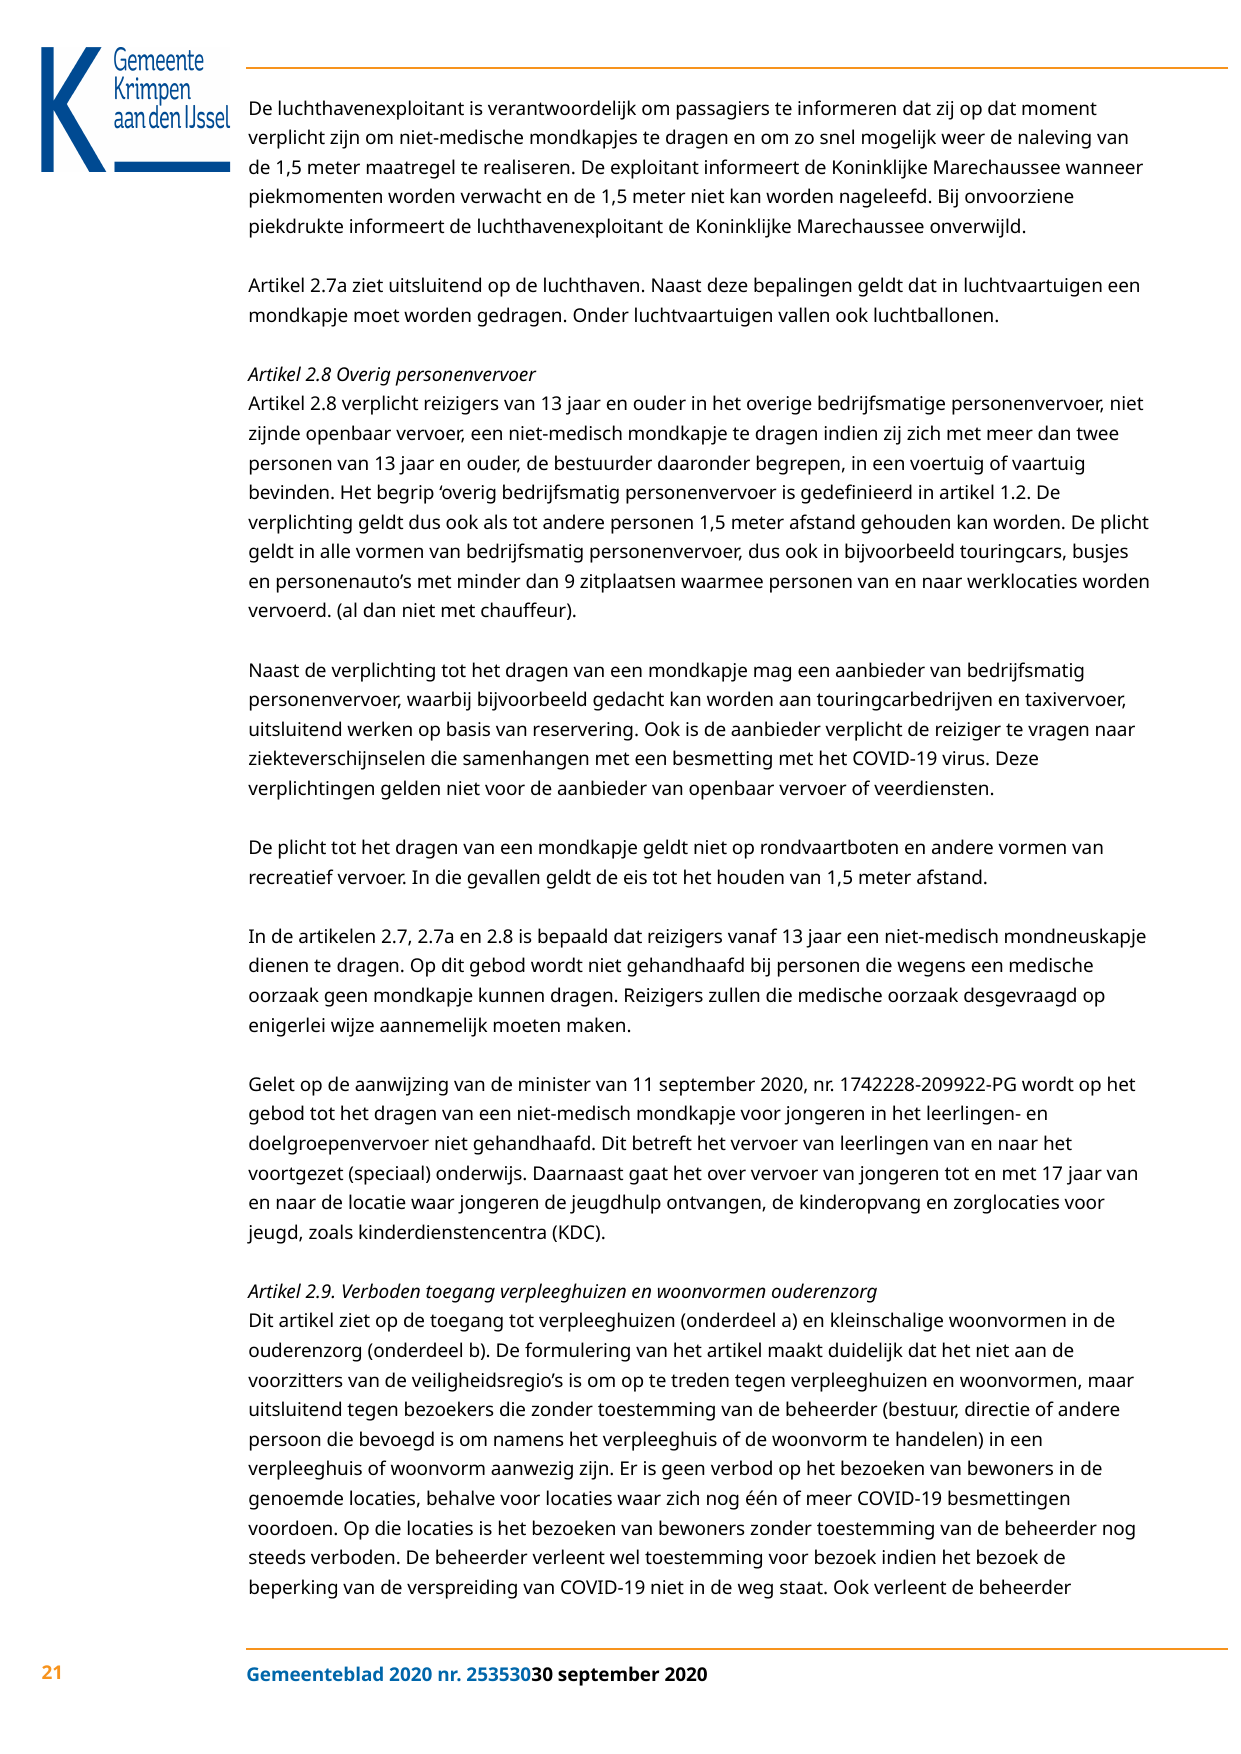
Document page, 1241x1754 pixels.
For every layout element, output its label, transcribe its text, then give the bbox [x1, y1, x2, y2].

text In de artikelen 2.7, 2.7a en 2.8 is bepaald dat reizigers vanaf 13 jaar een niet-medisch mondneuskapje dienen te dragen. Op dit gebod wordt niet gehandhaafd bij personen die wegens een medische oorzaak geen mondkapje kunnen dragen. Reizigers zullen die medische oorzaak desgevraagd op enigerlei wijze aannemelijk moeten maken. [248, 923, 1152, 1038]
text Artikel 2.9. Verboden toegang verpleeghuizen en woonvormen ouderenzorg [248, 1278, 1152, 1304]
text De plicht tot het dragen van een mondkapje geldt niet op rondvaartboten en andere vormen van recreatief vervoer. In die gevallen geldt de eis tot het houden van 1,5 meter afstand. [248, 834, 1152, 890]
text Naast de verplichting tot het dragen van een mondkapje mag een aanbieder van bedrijfsmatig personenvervoer, waarbij bijvoorbeeld gedacht kan worden aan touringcarbedrijven en taxivervoer, uitsluitend werken op basis van reservering. Ook is de aanbieder verplicht de reiziger te vragen naar ziekteverschijnselen die samenhangen met een besmetting met het COVID-19 virus. Deze verplichtingen gelden niet voor de aanbieder van openbaar vervoer of veerdiensten. [248, 657, 1152, 801]
picture [41, 47, 231, 172]
text Artikel 2.7a ziet uitsluitend op de luchthaven. Naast deze bepalingen geldt dat in luchtvaartuigen een mondkapje moet worden gedragen. Onder luchtvaartuigen vallen ook luchtballonen. [248, 272, 1152, 328]
text De luchthavenexploitant is verantwoordelijk om passagiers te informeren dat zij op dat moment verplicht zijn om niet-medische mondkapjes te dragen en om zo snel mogelijk weer de naleving van de 1,5 meter maatregel te realiseren. De exploitant informeert de Koninklijke Marechaussee wanneer piekmomenten worden verwacht en de 1,5 meter niet kan worden nageleefd. Bij onvoorziene piekdrukte informeert de luchthavenexploitant de Koninklijke Marechaussee onverwijld. [248, 95, 1152, 239]
text Dit artikel ziet op de toegang tot verpleeghuizen (onderdeel a) en kleinschalige woonvormen in de ouderenzorg (onderdeel b). De formulering van het artikel maakt duidelijk dat het niet aan de voorzitters van de veiligheidsregio’s is om op te treden tegen verpleeghuizen en woonvormen, maar uitsluitend tegen bezoekers die zonder toestemming van de beheerder (bestuur, directie of andere persoon die bevoegd is om namens het verpleeghuis of de woonvorm te handelen) in een verpleeghuis of woonvorm aanwezig zijn. Er is geen verbod op het bezoeken van bewoners in de genoemde locaties, behalve voor locaties waar zich nog één of meer COVID-19 besmettingen voordoen. Op die locaties is het bezoeken van bewoners zonder toestemming van de beheerder nog steeds verboden. De beheerder verleent wel toestemming voor bezoek indien het bezoek de beperking van de verspreiding van COVID-19 niet in de weg staat. Ook verleent de beheerder [248, 1308, 1152, 1600]
text Artikel 2.8 verplicht reizigers van 13 jaar en ouder in het overige bedrijfsmatige personenvervoer, niet zijnde openbaar vervoer, een niet-medisch mondkapje te dragen indien zij zich met meer dan twee personen van 13 jaar en ouder, de bestuurder daaronder begrepen, in een voertuig of vaartuig bevinden. Het begrip ‘overig bedrijfsmatig personenvervoer is gedefinieerd in artikel 1.2. De verplichting geldt dus ook als tot andere personen 1,5 meter afstand gehouden kan worden. De plicht geldt in alle vormen van bedrijfsmatig personenvervoer, dus ook in bijvoorbeeld touringcars, busjes en personenauto’s met minder dan 9 zitplaatsen waarmee personen van en naar werklocaties worden vervoerd. (al dan niet met chauffeur). [248, 391, 1152, 623]
text Artikel 2.8 Overig personenvervoer [248, 361, 1152, 387]
text Gelet op de aanwijzing van de minister van 11 september 2020, nr. 1742228-209922-PG wordt op het gebod tot het dragen van een niet-medisch mondkapje voor jongeren in het leerlingen- en doelgroepenvervoer niet gehandhaafd. Dit betreft het vervoer van leerlingen van en naar het voortgezet (speciaal) onderwijs. Daarnaast gaat het over vervoer van jongeren tot en met 17 jaar van en naar de locatie waar jongeren de jeugdhulp ontvangen, de kinderopvang en zorglocaties voor jeugd, zoals kinderdienstencentra (KDC). [248, 1071, 1152, 1245]
